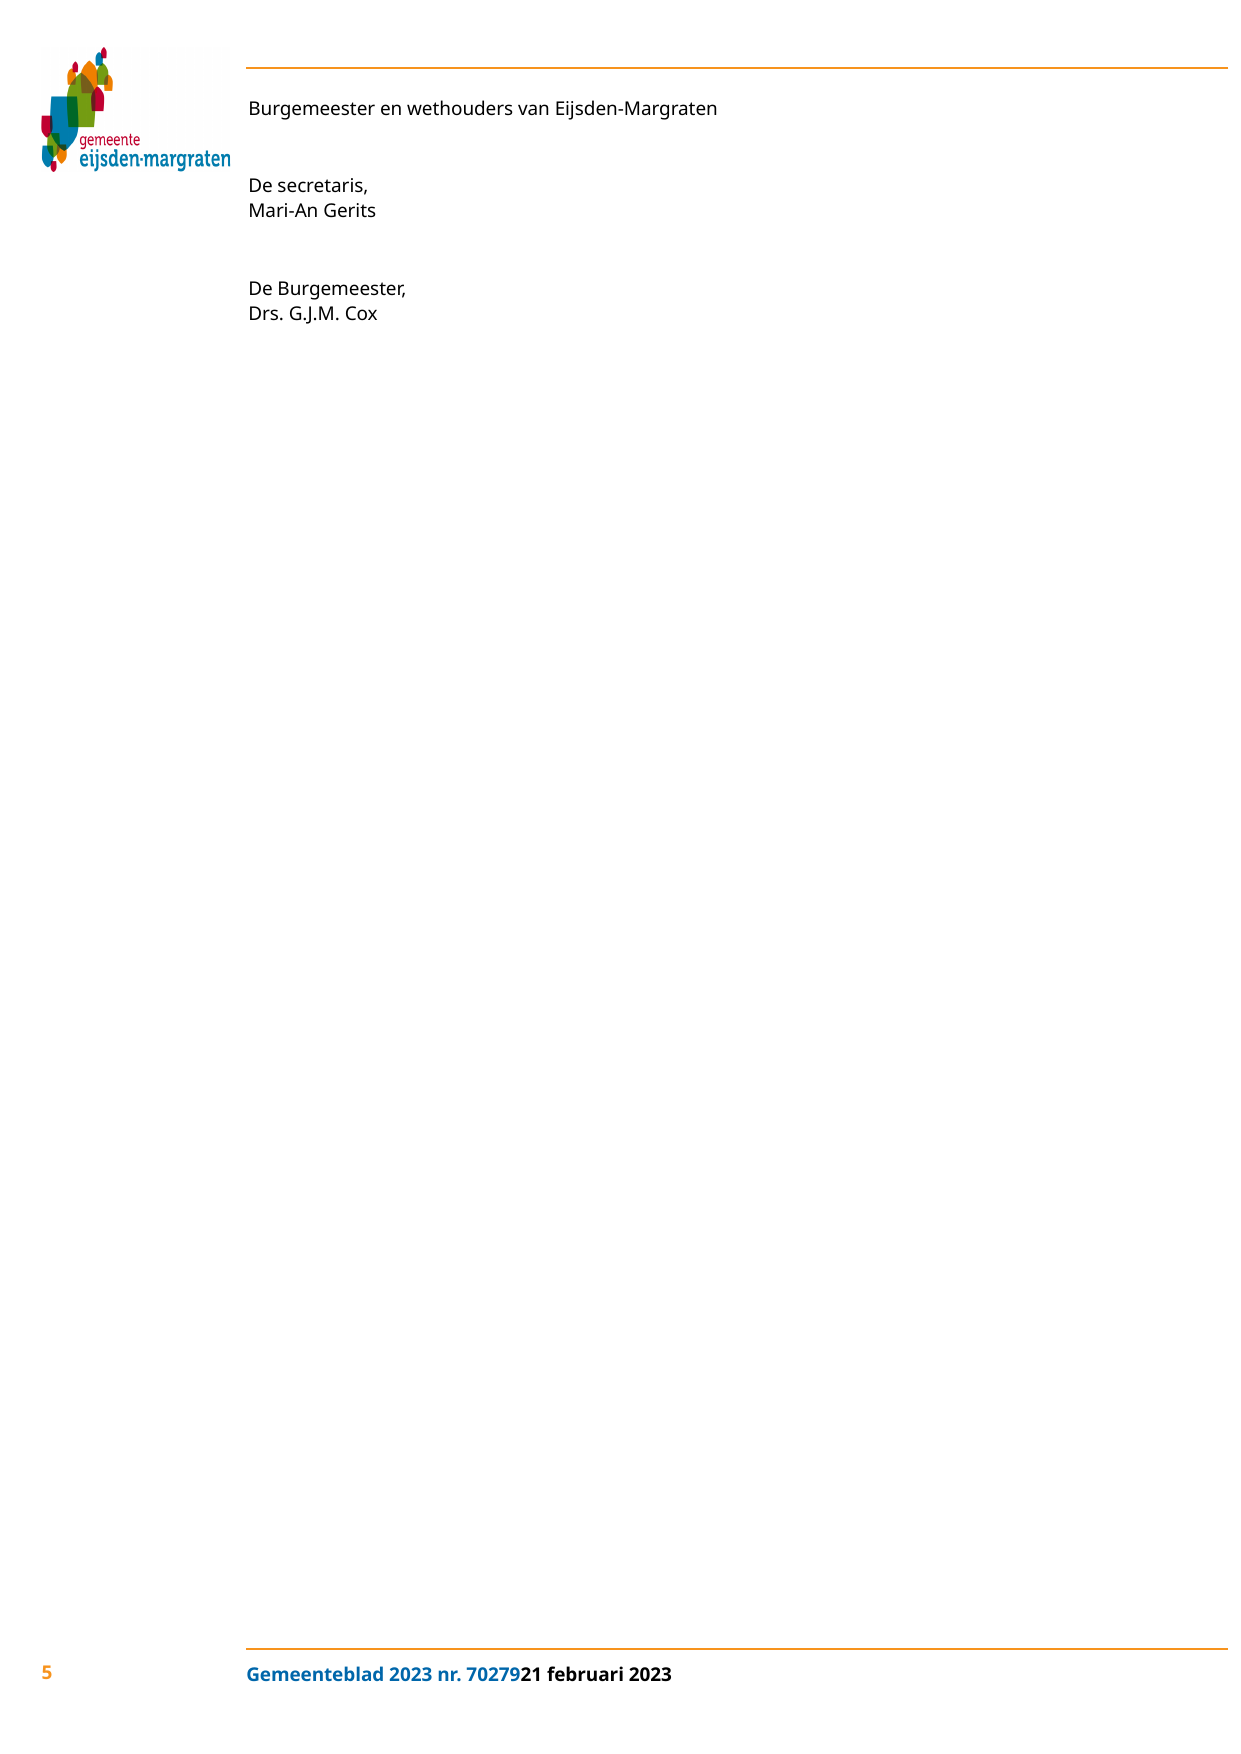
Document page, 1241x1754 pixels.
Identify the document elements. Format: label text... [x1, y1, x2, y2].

text Drs. G.J.M. Cox [248, 301, 1152, 326]
text De Burgemeester, [248, 275, 1152, 301]
text Mari-An Gerits [248, 198, 1152, 223]
text Burgemeester en wethouders van Eijsden-Margraten [248, 95, 1152, 121]
picture [41, 47, 231, 172]
text De secretaris, [248, 172, 1152, 198]
